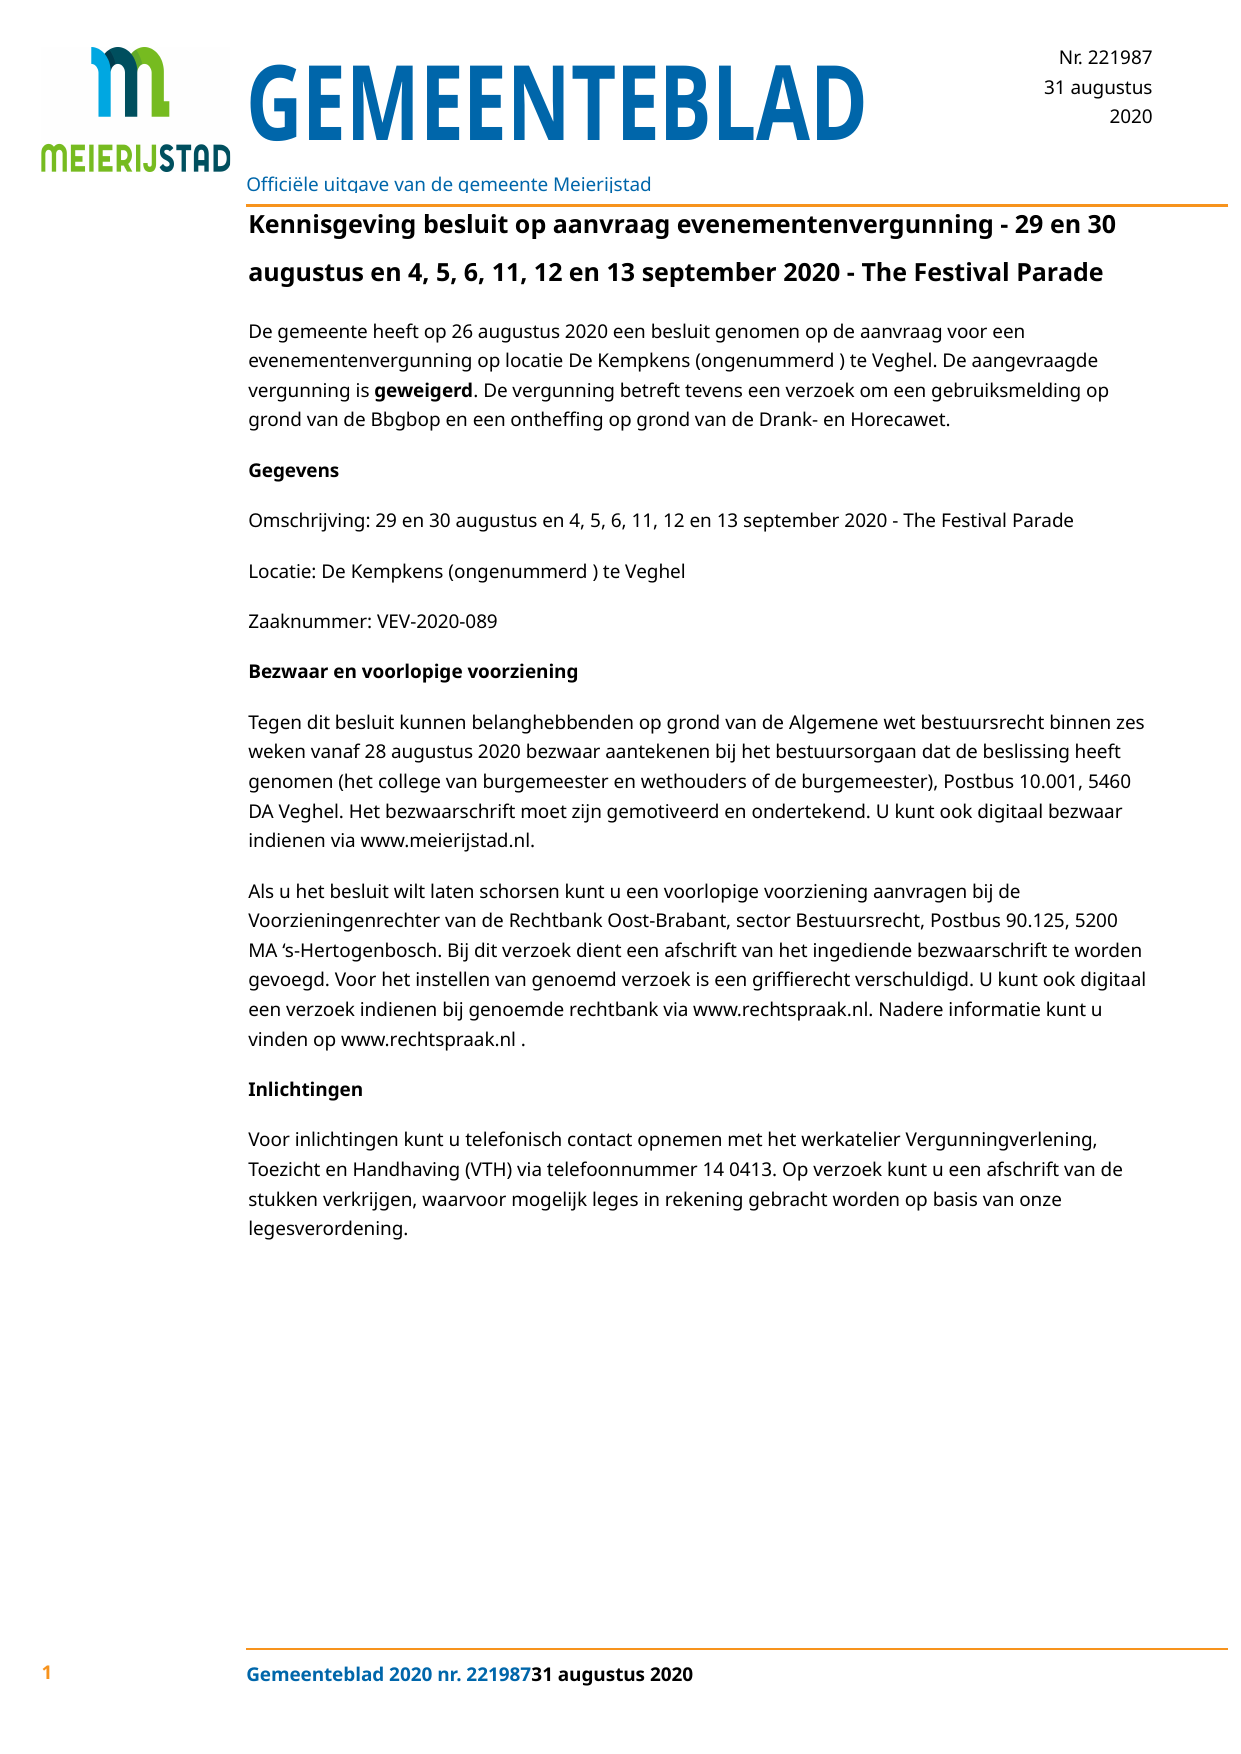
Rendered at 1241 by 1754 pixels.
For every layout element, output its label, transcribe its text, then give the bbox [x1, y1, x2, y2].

text Locatie: De Kempkens (ongenummerd ) te Veghel [248, 558, 1152, 584]
text Kennisgeving besluit op aanvraag evenementenvergunning - 29 en 30 augustus en 4, 5, 6, 11, 12 en 13 september 2020 - The Festival Parade [248, 207, 1152, 288]
text De gemeente heeft op 26 augustus 2020 een besluit genomen op de aanvraag voor een evenementenvergunning op locatie De Kempkens (ongenummerd ) te Veghel. De aangevraagde vergunning is geweigerd. De vergunning betreft tevens een verzoek om een gebruiksmelding op grond van de Bbgbop en een ontheffing op grond van de Drank- en Horecawet. [248, 318, 1152, 432]
picture [41, 47, 231, 172]
text Voor inlichtingen kunt u telefonisch contact opnemen met het werkatelier Vergunningverlening, Toezicht en Handhaving (VTH) via telefoonnummer 14 0413. Op verzoek kunt u een afschrift van de stukken verkrijgen, waarvoor mogelijk leges in rekening gebracht worden op basis van onze legesverordening. [248, 1127, 1152, 1241]
text Omschrijving: 29 en 30 augustus en 4, 5, 6, 11, 12 en 13 september 2020 - The Festival Parade [248, 507, 1152, 533]
text Zaaknummer: VEV-2020-089 [248, 608, 1152, 634]
text Tegen dit besluit kunnen belanghebbenden op grond van de Algemene wet bestuursrecht binnen zes weken vanaf 28 augustus 2020 bezwaar aantekenen bij het bestuursorgaan dat de beslissing heeft genomen (het college van burgemeester en wethouders of de burgemeester), Postbus 10.001, 5460 DA Veghel. Het bezwaarschrift moet zijn gemotiveerd en ondertekend. U kunt ook digitaal bezwaar indienen via www.meierijstad.nl. [248, 709, 1152, 853]
text Inlichtingen [248, 1076, 1152, 1102]
text Als u het besluit wilt laten schorsen kunt u een voorlopige voorziening aanvragen bij de Voorzieningenrechter van de Rechtbank Oost-Brabant, sector Bestuursrecht, Postbus 90.125, 5200 MA ‘s-Hertogenbosch. Bij dit verzoek dient een afschrift van het ingediende bezwaarschrift te worden gevoegd. Voor het instellen van genoemd verzoek is een griffierecht verschuldigd. U kunt ook digitaal een verzoek indienen bij genoemde rechtbank via www.rechtspraak.nl. Nadere informatie kunt u vinden op www.rechtspraak.nl . [248, 878, 1152, 1052]
text Bezwaar en voorlopige voorziening [248, 659, 1152, 684]
text Gegevens [248, 457, 1152, 483]
